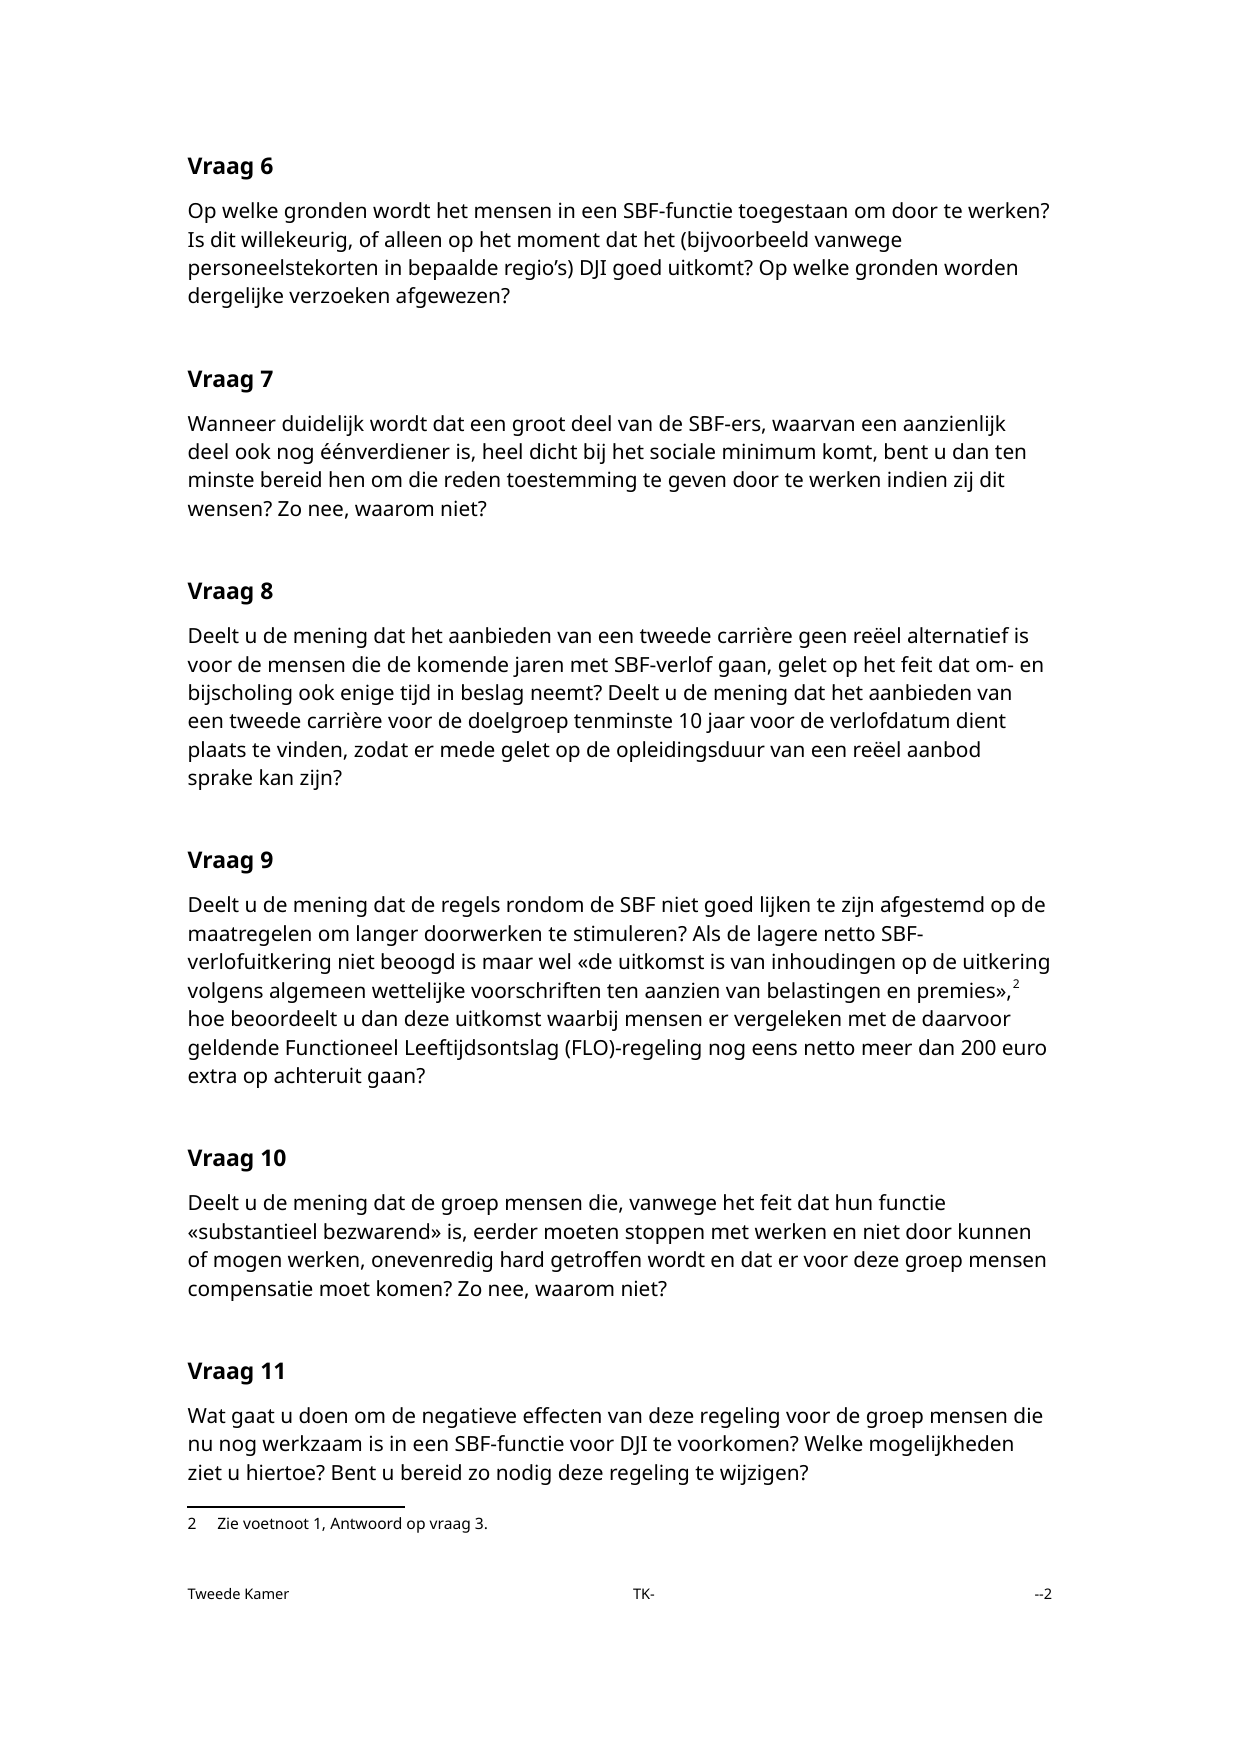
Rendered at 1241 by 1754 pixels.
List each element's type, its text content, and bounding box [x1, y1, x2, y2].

subtitle Vraag 11 [187, 1355, 1053, 1386]
text Wanneer duidelijk wordt dat een groot deel van de SBF-ers, waarvan een aanzienlijk deel ook nog éénverdiener is, heel dicht bij het sociale minimum komt, bent u dan ten minste bereid hen om die reden toestemming te geven door te werken indien zij dit wensen? Zo nee, waarom niet? [187, 409, 1053, 522]
subtitle Vraag 9 [187, 844, 1053, 876]
text Wat gaat u doen om de negatieve effecten van deze regeling voor de groep mensen die nu nog werkzaam is in een SBF-functie voor DJI te voorkomen? Welke mogelijkheden ziet u hiertoe? Bent u bereid zo nodig deze regeling te wijzigen? [187, 1401, 1053, 1486]
subtitle Vraag 8 [187, 575, 1053, 606]
text Op welke gronden wordt het mensen in een SBF-functie toegestaan om door te werken? Is dit willekeurig, of alleen op het moment dat het (bijvoorbeeld vanwege personeelstekorten in bepaalde regio’s) DJI goed uitkomt? Op welke gronden worden dergelijke verzoeken afgewezen? [187, 196, 1053, 310]
text Deelt u de mening dat de groep mensen die, vanwege het feit dat hun functie «substantieel bezwarend» is, eerder moeten stoppen met werken en niet door kunnen of mogen werken, onevenredig hard getroffen wordt en dat er voor deze groep mensen compensatie moet komen? Zo nee, waarom niet? [187, 1188, 1053, 1302]
text Deelt u de mening dat de regels rondom de SBF niet goed lijken te zijn afgestemd op de maatregelen om langer doorwerken te stimuleren? Als de lagere netto SBF-verlofuitkering niet beoogd is maar wel «de uitkomst is van inhoudingen op de uitkering volgens algemeen wettelijke voorschriften ten aanzien van belastingen en premies», hoe beoordeelt u dan deze uitkomst waarbij mensen er vergeleken met de daarvoor geldende Functioneel Leeftijdsontslag (FLO)-regeling nog eens netto meer dan 200 euro extra op achteruit gaan? [187, 891, 1053, 1090]
subtitle Vraag 7 [187, 362, 1053, 394]
subtitle Vraag 10 [187, 1142, 1053, 1173]
subtitle Vraag 6 [187, 150, 1053, 181]
text Zie voetnoot 1, Antwoord op vraag 3. [187, 1506, 1053, 1534]
text Deelt u de mening dat het aanbieden van een tweede carrière geen reëel alternatief is voor de mensen die de komende jaren met SBF-verlof gaan, gelet op het feit dat om- en bijscholing ook enige tijd in beslag neemt? Deelt u de mening dat het aanbieden van een tweede carrière voor de doelgroep tenminste 10 jaar voor de verlofdatum dient plaats te vinden, zodat er mede gelet op de opleidingsduur van een reëel aanbod sprake kan zijn? [187, 621, 1053, 792]
